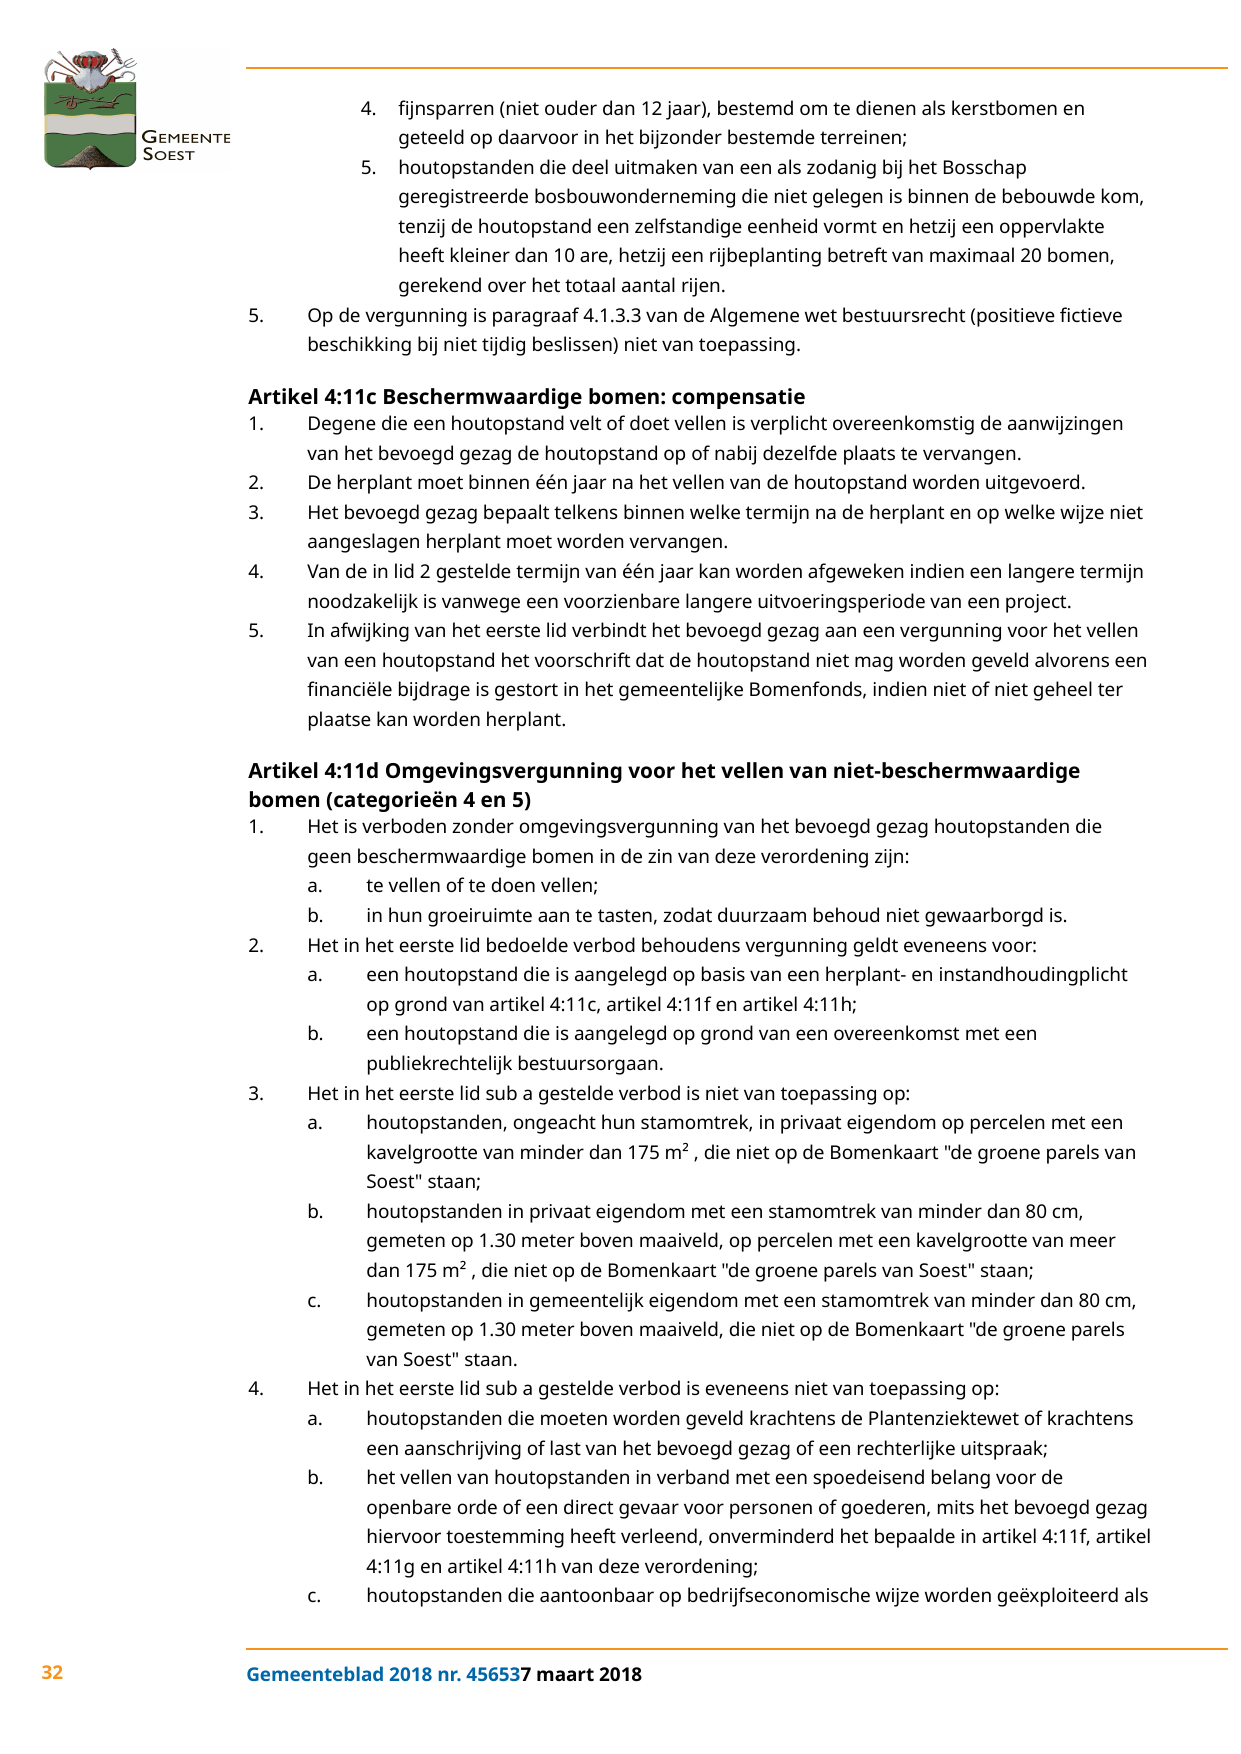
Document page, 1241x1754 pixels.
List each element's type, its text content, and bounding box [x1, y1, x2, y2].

list in hun groeiruimte aan te tasten, zodat duurzaam behoud niet gewaarborgd is. [307, 902, 1152, 928]
list een houtopstand die is aangelegd op grond van een overeenkomst met een publiekrechtelijk bestuursorgaan. [307, 1021, 1152, 1076]
list houtopstanden die moeten worden geveld krachtens de Plantenziektewet of krachtens een aanschrijving of last van het bevoegd gezag of een rechterlijke uitspraak; [307, 1405, 1152, 1460]
list een houtopstand die is aangelegd op basis van een herplant- en instandhoudingplicht op grond van artikel 4:11c, artikel 4:11f en artikel 4:11h; [307, 961, 1152, 1017]
list Van de in lid 2 gestelde termijn van één jaar kan worden afgeweken indien een langere termijn noodzakelijk is vanwege een voorzienbare langere uitvoeringsperiode van een project. [248, 558, 1152, 613]
list houtopstanden, ongeacht hun stamomtrek, in privaat eigendom op percelen met een kavelgrootte van minder dan 175 m² , die niet op de Bomenkaart "de groene parels van Soest" staan; [307, 1109, 1152, 1194]
list fijnsparren (niet ouder dan 12 jaar), bestemd om te dienen als kerstbomen en geteeld op daarvoor in het bijzonder bestemde terreinen; [361, 95, 1152, 150]
list In afwijking van het eerste lid verbindt het bevoegd gezag aan een vergunning voor het vellen van een houtopstand het voorschrift dat de houtopstand niet mag worden geveld alvorens een financiële bijdrage is gestort in het gemeentelijke Bomenfonds, indien niet of niet geheel ter plaatse kan worden herplant. [248, 617, 1152, 732]
picture [41, 47, 231, 172]
list houtopstanden die deel uitmaken van een als zodanig bij het Bosschap geregistreerde bosbouwonderneming die niet gelegen is binnen de bebouwde kom, tenzij de houtopstand een zelfstandige eenheid vormt en hetzij een oppervlakte heeft kleiner dan 10 are, hetzij een rijbeplanting betreft van maximaal 20 bomen, gerekend over het totaal aantal rijen. [361, 154, 1152, 298]
list Het bevoegd gezag bepaalt telkens binnen welke termijn na de herplant en op welke wijze niet aangeslagen herplant moet worden vervangen. [248, 499, 1152, 554]
list Op de vergunning is paragraaf 4.1.3.3 van de Algemene wet bestuursrecht (positieve fictieve beschikking bij niet tijdig beslissen) niet van toepassing. [248, 302, 1152, 357]
list te vellen of te doen vellen; [307, 873, 1152, 898]
text Artikel 4:11c Beschermwaardige bomen: compensatie [248, 382, 1152, 410]
list het vellen van houtopstanden in verband met een spoedeisend belang voor de openbare orde of een direct gevaar voor personen of goederen, mits het bevoegd gezag hiervoor toestemming heeft verleend, onverminderd het bepaalde in artikel 4:11f, artikel 4:11g en artikel 4:11h van deze verordening; [307, 1464, 1152, 1579]
list houtopstanden in gemeentelijk eigendom met een stamomtrek van minder dan 80 cm, gemeten op 1.30 meter boven maaiveld, die niet op de Bomenkaart "de groene parels van Soest" staan. [307, 1287, 1152, 1372]
list Het is verboden zonder omgevingsvergunning van het bevoegd gezag houtopstanden die geen beschermwaardige bomen in de zin van deze verordening zijn: [248, 813, 1152, 869]
list De herplant moet binnen één jaar na het vellen van de houtopstand worden uitgevoerd. [248, 469, 1152, 495]
list Het in het eerste lid bedoelde verbod behoudens vergunning geldt eveneens voor: [248, 932, 1152, 957]
list houtopstanden in privaat eigendom met een stamomtrek van minder dan 80 cm, gemeten op 1.30 meter boven maaiveld, op percelen met een kavelgrootte van meer dan 175 m² , die niet op de Bomenkaart "de groene parels van Soest" staan; [307, 1198, 1152, 1283]
list houtopstanden die aantoonbaar op bedrijfseconomische wijze worden geëxploiteerd als [307, 1583, 1152, 1608]
list Degene die een houtopstand velt of doet vellen is verplicht overeenkomstig de aanwijzingen van het bevoegd gezag de houtopstand op of nabij dezelfde plaats te vervangen. [248, 410, 1152, 466]
list Het in het eerste lid sub a gestelde verbod is eveneens niet van toepassing op: [248, 1376, 1152, 1401]
text Artikel 4:11d Omgevingsvergunning voor het vellen van niet-beschermwaardige bomen (categorieën 4 en 5) [248, 757, 1152, 813]
list Het in het eerste lid sub a gestelde verbod is niet van toepassing op: [248, 1080, 1152, 1105]
